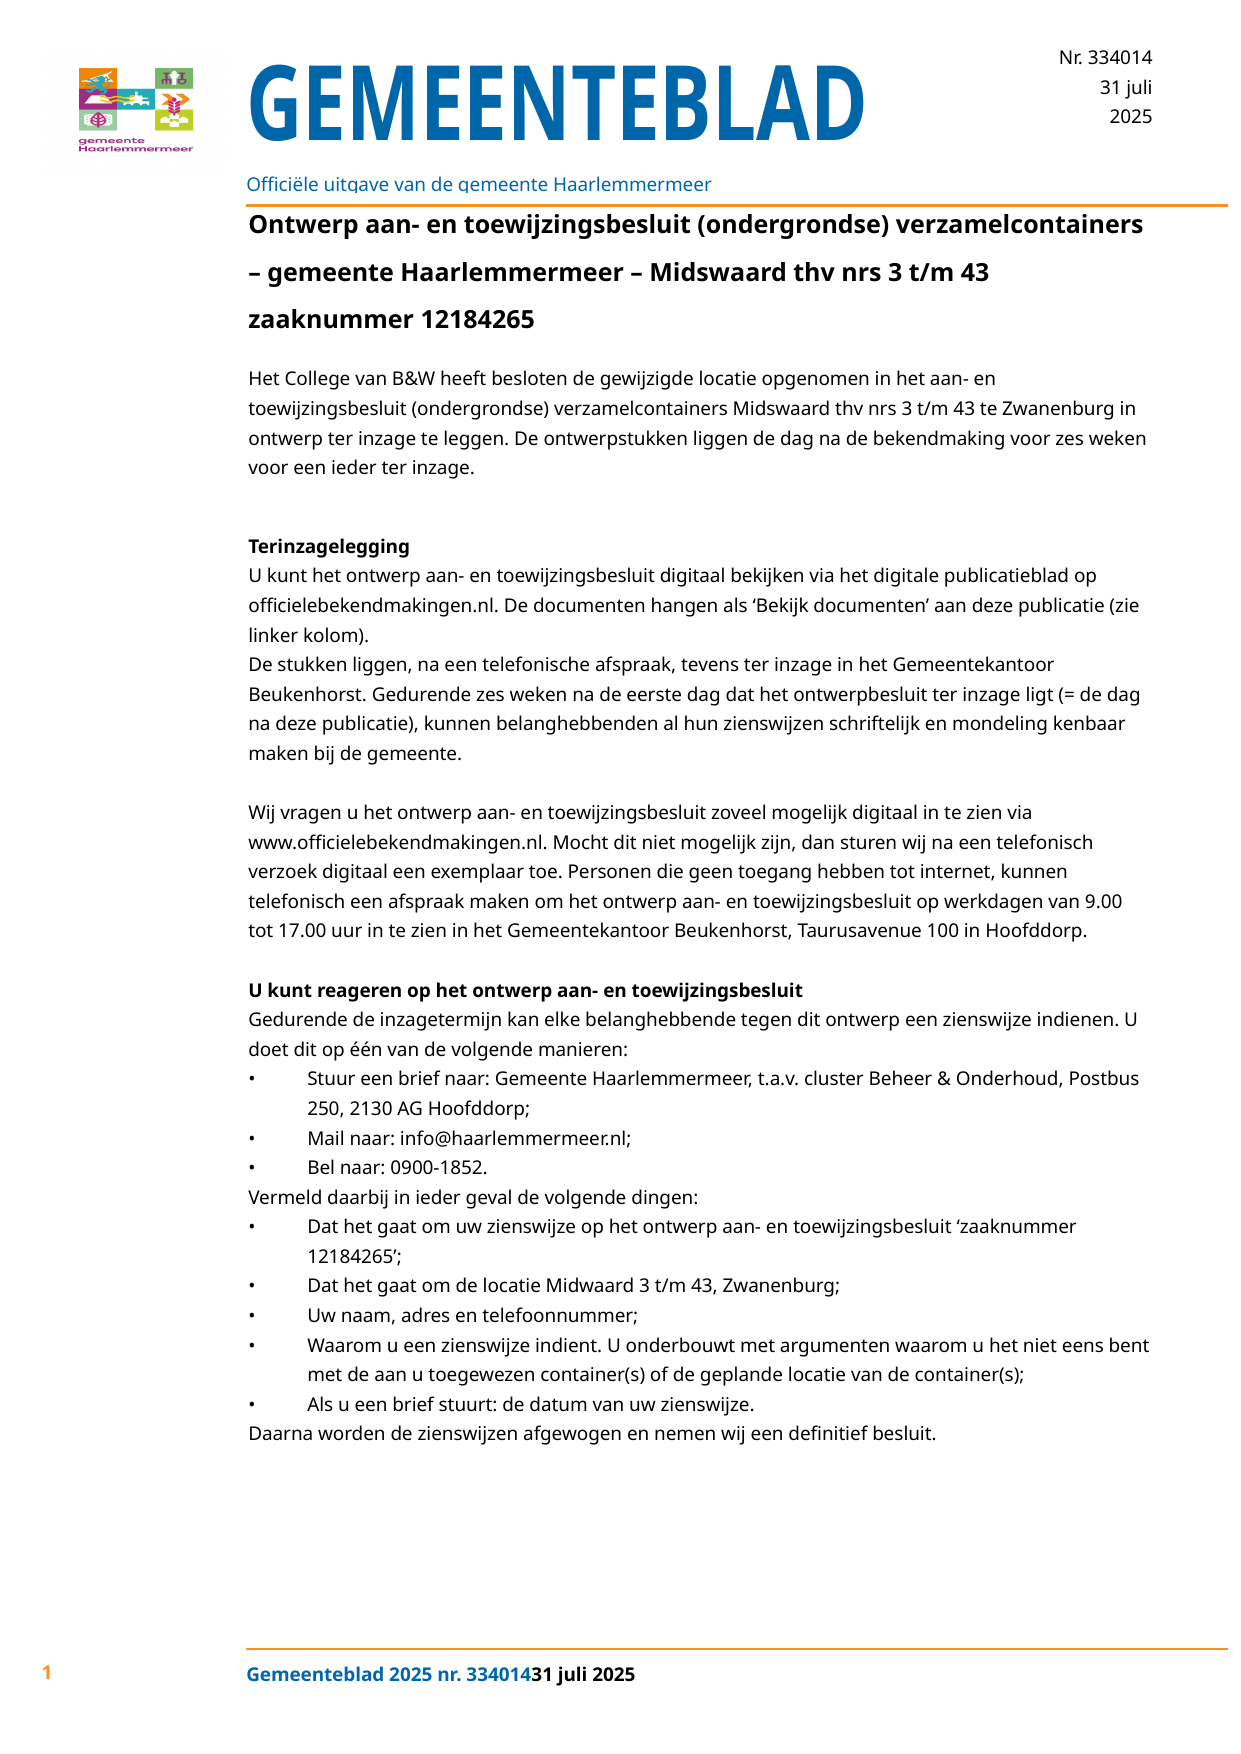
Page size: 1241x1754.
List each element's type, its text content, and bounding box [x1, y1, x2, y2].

list Dat het gaat om de locatie Midwaard 3 t/m 43, Zwanenburg; [248, 1273, 1152, 1298]
picture [41, 47, 231, 172]
text Gedurende de inzagetermijn kan elke belanghebbende tegen dit ontwerp een zienswijze indienen. U doet dit op één van de volgende manieren: [248, 1006, 1152, 1062]
list Dat het gaat om uw zienswijze op het ontwerp aan- en toewijzingsbesluit ‘zaaknummer 12184265’; [248, 1213, 1152, 1269]
text U kunt het ontwerp aan- en toewijzingsbesluit digitaal bekijken via het digitale publicatieblad op officielebekendmakingen.nl. De documenten hangen als ‘Bekijk documenten’ aan deze publicatie (zie linker kolom). [248, 563, 1152, 648]
list Mail naar: info@haarlemmermeer.nl; [248, 1125, 1152, 1151]
text Terinzagelegging [248, 533, 1152, 559]
text Ontwerp aan- en toewijzingsbesluit (ondergrondse) verzamelcontainers – gemeente Haarlemmermeer – Midswaard thv nrs 3 t/m 43 zaaknummer 12184265 [248, 207, 1152, 336]
text De stukken liggen, na een telefonische afspraak, tevens ter inzage in het Gemeentekantoor Beukenhorst. Gedurende zes weken na de eerste dag dat het ontwerpbesluit ter inzage ligt (= de dag na deze publicatie), kunnen belanghebbenden al hun zienswijzen schriftelijk en mondeling kenbaar maken bij de gemeente. [248, 651, 1152, 766]
text Wij vragen u het ontwerp aan- en toewijzingsbesluit zoveel mogelijk digitaal in te zien via www.officielebekendmakingen.nl. Mocht dit niet mogelijk zijn, dan sturen wij na een telefonisch verzoek digitaal een exemplaar toe. Personen die geen toegang hebben tot internet, kunnen telefonisch een afspraak maken om het ontwerp aan- en toewijzingsbesluit op werkdagen van 9.00 tot 17.00 uur in te zien in het Gemeentekantoor Beukenhorst, Taurusavenue 100 in Hoofddorp. [248, 799, 1152, 943]
text Daarna worden de zienswijzen afgewogen en nemen wij een definitief besluit. [248, 1421, 1152, 1446]
text Het College van B&W heeft besloten de gewijzigde locatie opgenomen in het aan- en toewijzingsbesluit (ondergrondse) verzamelcontainers Midswaard thv nrs 3 t/m 43 te Zwanenburg in ontwerp ter inzage te leggen. De ontwerpstukken liggen de dag na de bekendmaking voor zes weken voor een ieder ter inzage. [248, 366, 1152, 480]
list Uw naam, adres en telefoonnummer; [248, 1302, 1152, 1328]
list Bel naar: 0900-1852. [248, 1154, 1152, 1180]
text U kunt reageren op het ontwerp aan- en toewijzingsbesluit [248, 977, 1152, 1003]
list Stuur een brief naar: Gemeente Haarlemmermeer, t.a.v. cluster Beheer & Onderhoud, Postbus 250, 2130 AG Hoofddorp; [248, 1066, 1152, 1121]
list Waarom u een zienswijze indient. U onderbouwt met argumenten waarom u het niet eens bent met de aan u toegewezen container(s) of de geplande locatie van de container(s); [248, 1332, 1152, 1387]
list Als u een brief stuurt: de datum van uw zienswijze. [248, 1391, 1152, 1417]
text Vermeld daarbij in ieder geval de volgende dingen: [248, 1184, 1152, 1210]
